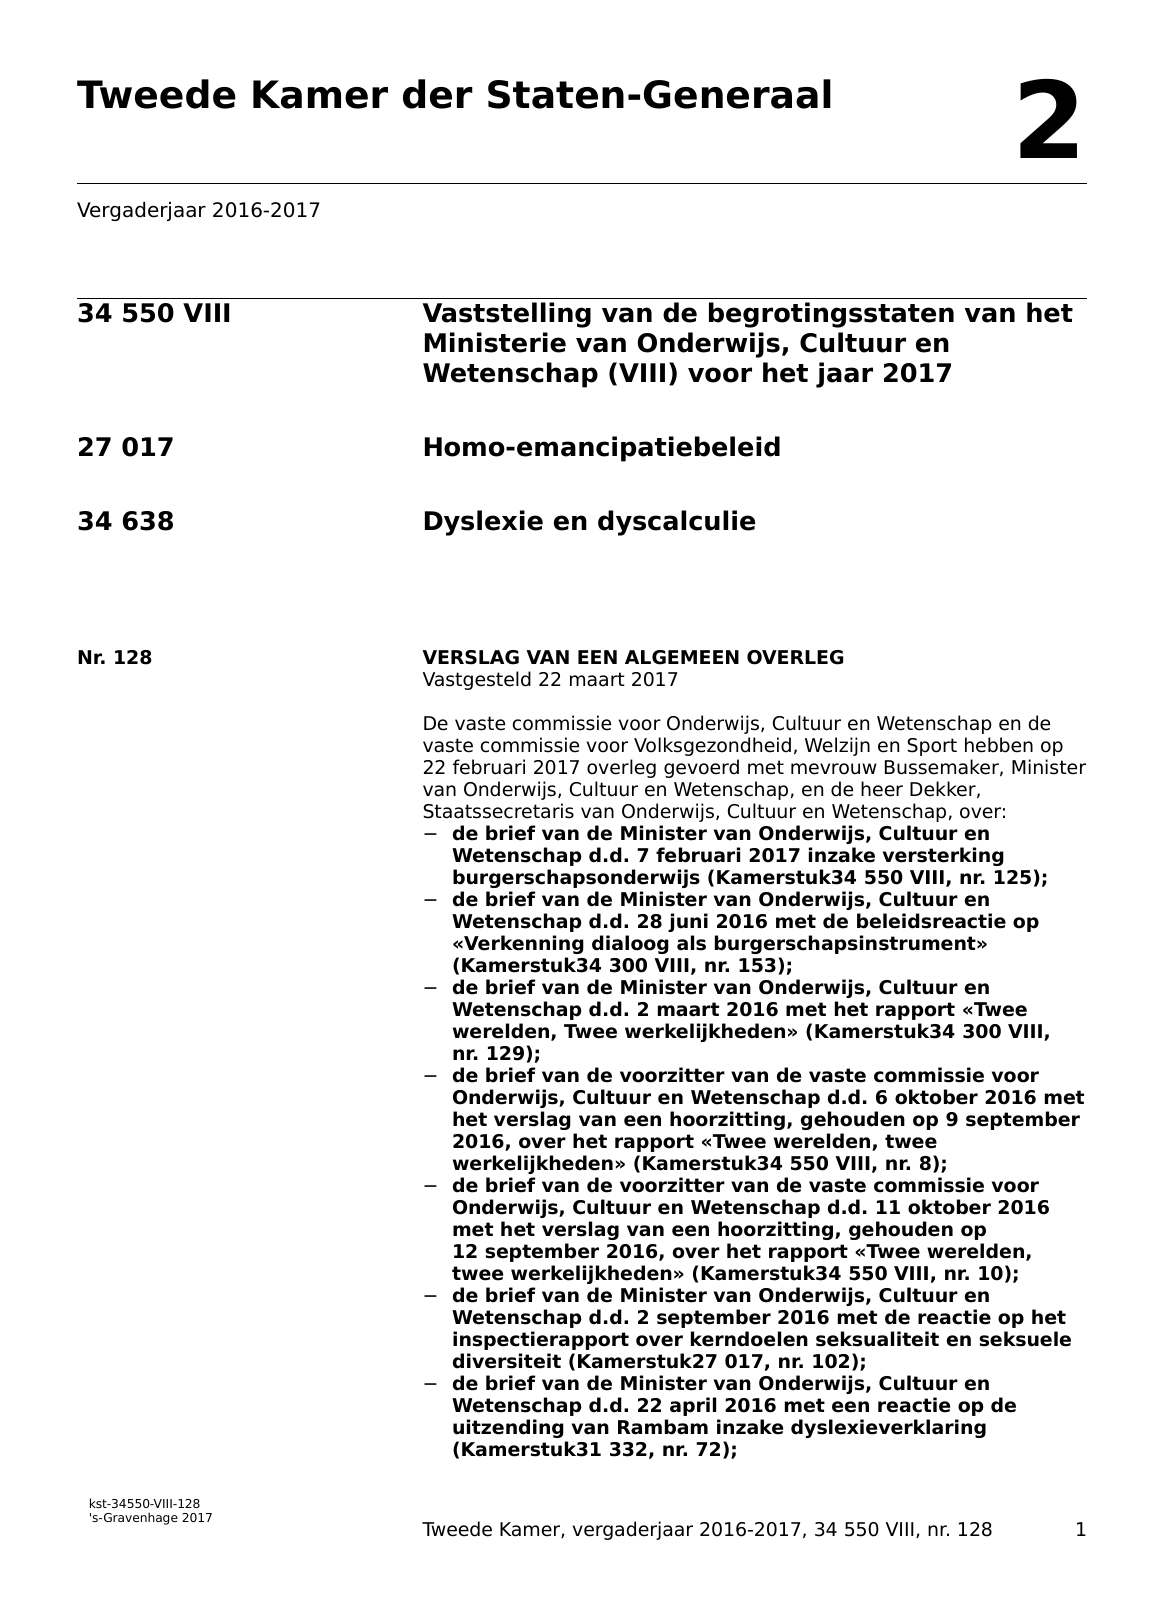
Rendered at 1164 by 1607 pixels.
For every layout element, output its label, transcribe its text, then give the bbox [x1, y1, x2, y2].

text De vaste commissie voor Onderwijs, Cultuur en Wetenschap en de vaste commissie voor Volksgezondheid, Welzijn en Sport hebben op 22 februari 2017 overleg gevoerd met mevrouw Bussemaker, Minister van Onderwijs, Cultuur en Wetenschap, en de heer Dekker, Staatssecretaris van Onderwijs, Cultuur en Wetenschap, over: [422, 713, 1087, 823]
text Vastgesteld 22 maart 2017 [422, 669, 1087, 691]
text − de brief van de Minister van Onderwijs, Cultuur en Wetenschap d.d. 2 september 2016 met de reactie op het inspectierapport over kerndoelen seksualiteit en seksuele diversiteit (Kamerstuk27 017, nr. 102); [422, 1285, 1087, 1373]
subtitle 27 017 Homo-emancipatiebeleid [77, 432, 1087, 462]
table_cell Vergaderjaar 2016-2017 [77, 184, 1087, 298]
text 's-Gravenhage 2017 [88, 1511, 323, 1525]
text − de brief van de Minister van Onderwijs, Cultuur en Wetenschap d.d. 28 juni 2016 met de beleidsreactie op «Verkenning dialoog als burgerschapsinstrument» (Kamerstuk34 300 VIII, nr. 153); [422, 889, 1087, 977]
table_header Tweede Kamer der Staten-Generaal [77, 59, 886, 183]
subtitle 34 550 VIII Vaststelling van de begrotingsstaten van het Ministerie van Onderwijs, Cultuur en Wetenschap (VIII) voor het jaar 2017 [77, 299, 1087, 388]
text kst-34550-VIII-128 [88, 1497, 323, 1511]
subtitle Nr. 128 VERSLAG VAN EEN ALGEMEEN OVERLEG [77, 647, 1087, 669]
text − de brief van de Minister van Onderwijs, Cultuur en Wetenschap d.d. 22 april 2016 met een reactie op de uitzending van Rambam inzake dyslexieverklaring (Kamerstuk31 332, nr. 72); [422, 1373, 1087, 1461]
subtitle 34 638 Dyslexie en dyscalculie [77, 506, 1087, 536]
text − de brief van de voorzitter van de vaste commissie voor Onderwijs, Cultuur en Wetenschap d.d. 11 oktober 2016 met het verslag van een hoorzitting, gehouden op 12 september 2016, over het rapport «Twee werelden, twee werkelijkheden» (Kamerstuk34 550 VIII, nr. 10); [422, 1175, 1087, 1285]
text − de brief van de Minister van Onderwijs, Cultuur en Wetenschap d.d. 7 februari 2017 inzake versterking burgerschapsonderwijs (Kamerstuk34 550 VIII, nr. 125); [422, 823, 1087, 889]
table_header 2 [886, 59, 1087, 183]
text − de brief van de voorzitter van de vaste commissie voor Onderwijs, Cultuur en Wetenschap d.d. 6 oktober 2016 met het verslag van een hoorzitting, gehouden op 9 september 2016, over het rapport «Twee werelden, twee werkelijkheden» (Kamerstuk34 550 VIII, nr. 8); [422, 1065, 1087, 1175]
text − de brief van de Minister van Onderwijs, Cultuur en Wetenschap d.d. 2 maart 2016 met het rapport «Twee werelden, Twee werkelijkheden» (Kamerstuk34 300 VIII, nr. 129); [422, 977, 1087, 1065]
